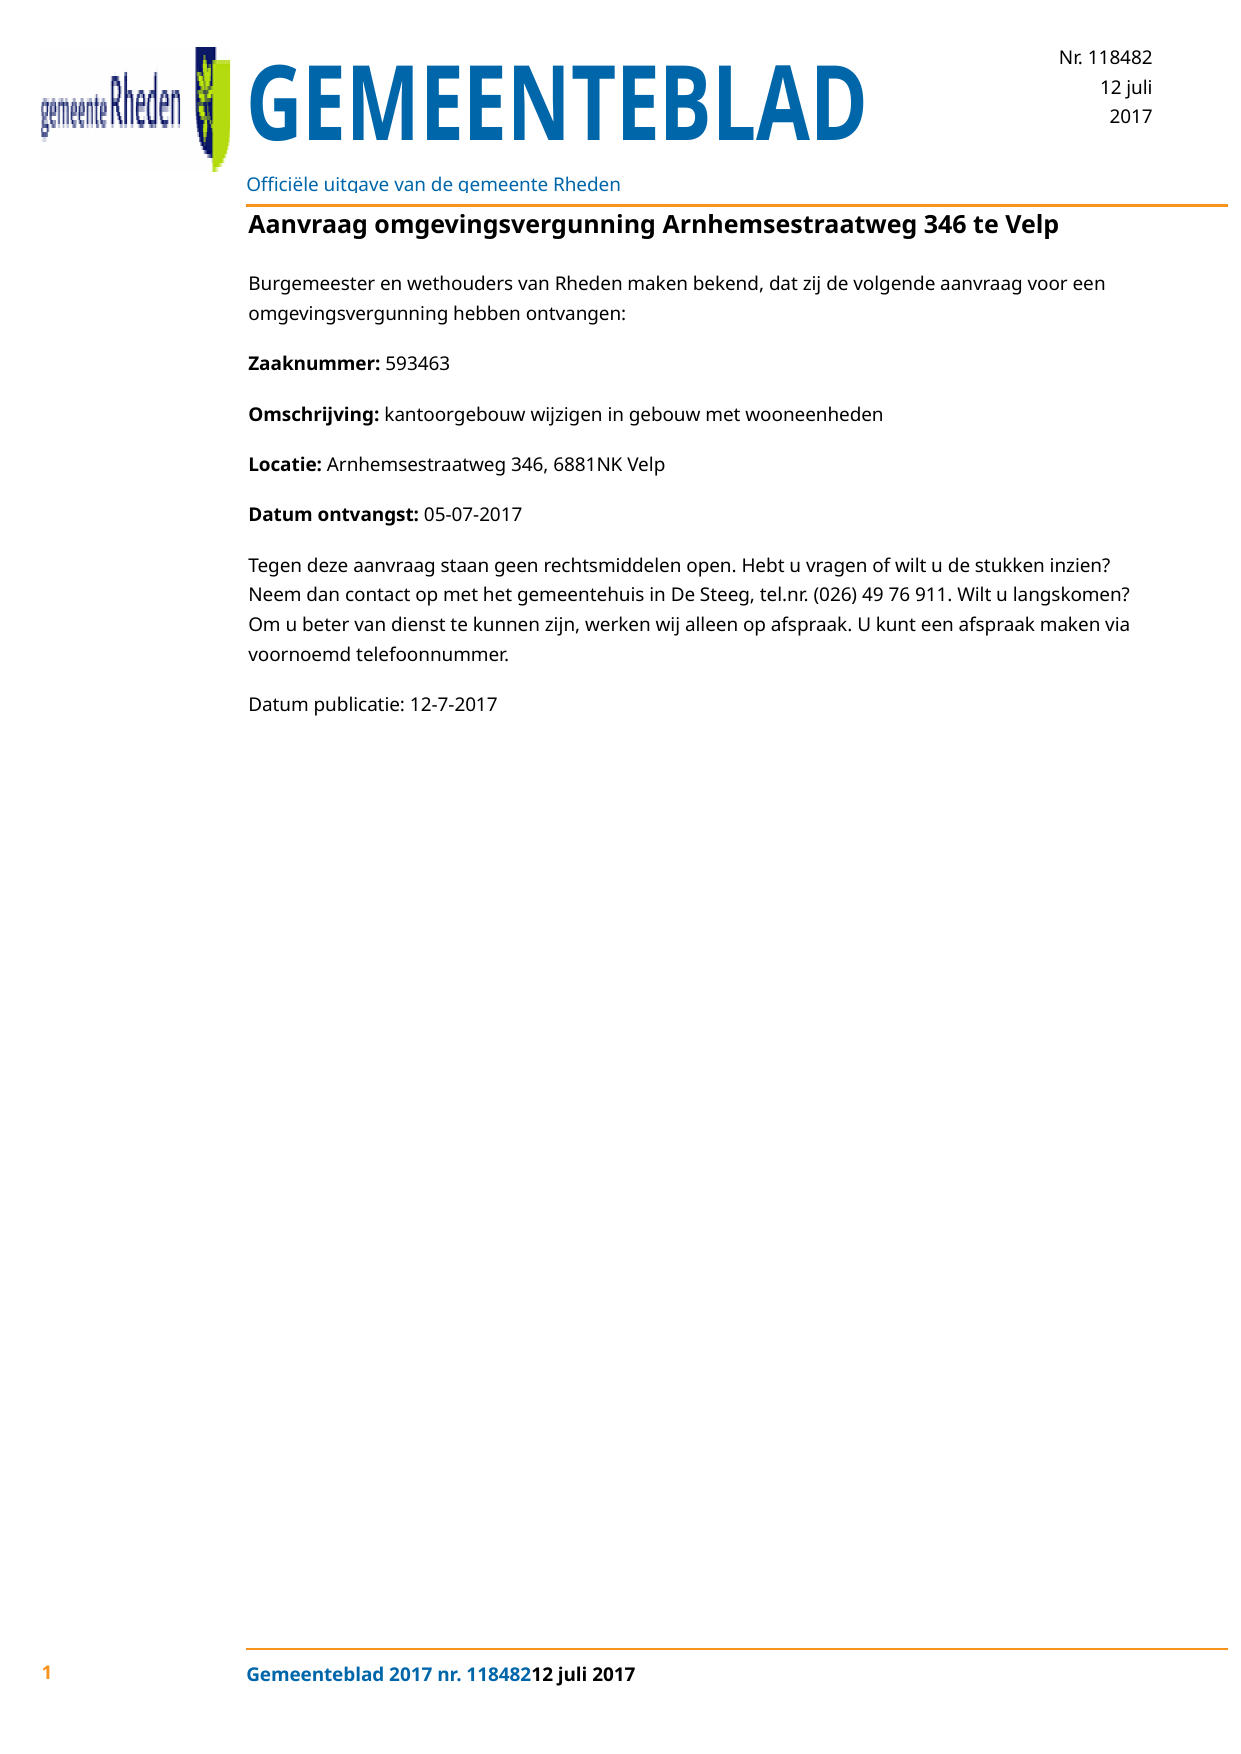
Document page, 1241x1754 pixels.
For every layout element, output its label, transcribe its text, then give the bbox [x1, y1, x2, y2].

text Locatie: Arnhemsestraatweg 346, 6881NK Velp [248, 451, 1152, 477]
text Burgemeester en wethouders van Rheden maken bekend, dat zij de volgende aanvraag voor een omgevingsvergunning hebben ontvangen: [248, 270, 1152, 326]
picture [41, 47, 231, 172]
text Datum publicatie: 12-7-2017 [248, 691, 1152, 717]
text Aanvraag omgevingsvergunning Arnhemsestraatweg 346 te Velp [248, 207, 1152, 241]
text Tegen deze aanvraag staan geen rechtsmiddelen open. Hebt u vragen of wilt u de stukken inzien? Neem dan contact op met het gemeentehuis in De Steeg, tel.nr. (026) 49 76 911. Wilt u langskomen? Om u beter van dienst te kunnen zijn, werken wij alleen op afspraak. U kunt een afspraak maken via voornoemd telefoonnummer. [248, 552, 1152, 666]
text Omschrijving: kantoorgebouw wijzigen in gebouw met wooneenheden [248, 401, 1152, 426]
text Zaaknummer: 593463 [248, 350, 1152, 376]
text Datum ontvangst: 05-07-2017 [248, 502, 1152, 527]
